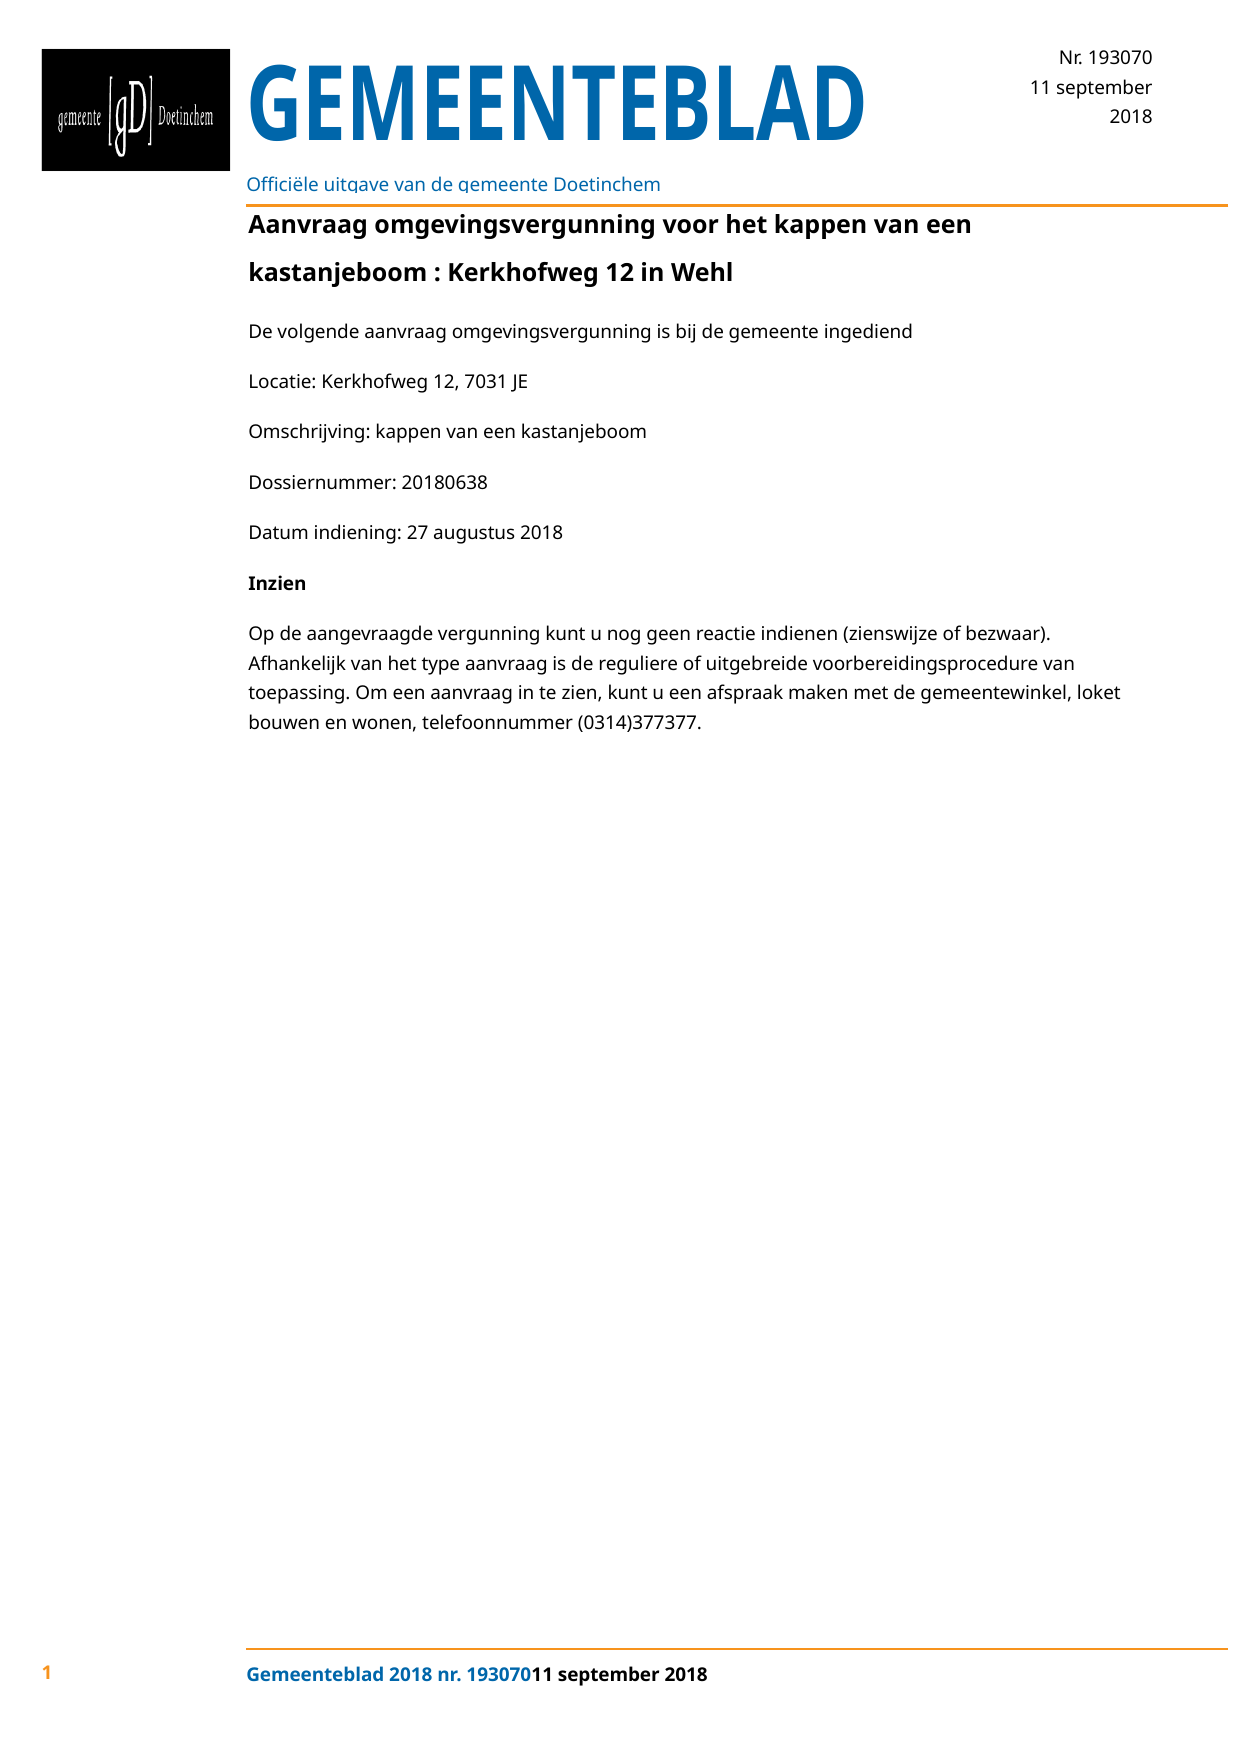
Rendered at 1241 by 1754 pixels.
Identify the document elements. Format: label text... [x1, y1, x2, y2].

text Op de aangevraagde vergunning kunt u nog geen reactie indienen (zienswijze of bezwaar). Afhankelijk van het type aanvraag is de reguliere of uitgebreide voorbereidingsprocedure van toepassing. Om een aanvraag in te zien, kunt u een afspraak maken met de gemeentewinkel, loket bouwen en wonen, telefoonnummer (0314)377377. [248, 620, 1152, 735]
text De volgende aanvraag omgevingsvergunning is bij de gemeente ingediend [248, 318, 1152, 344]
text Datum indiening: 27 augustus 2018 [248, 519, 1152, 545]
text Locatie: Kerkhofweg 12, 7031 JE [248, 368, 1152, 394]
picture [41, 47, 231, 172]
text Inzien [248, 570, 1152, 596]
text Omschrijving: kappen van een kastanjeboom [248, 419, 1152, 444]
text Aanvraag omgevingsvergunning voor het kappen van een kastanjeboom : Kerkhofweg 12 in Wehl [248, 207, 1152, 288]
text Dossiernummer: 20180638 [248, 469, 1152, 495]
